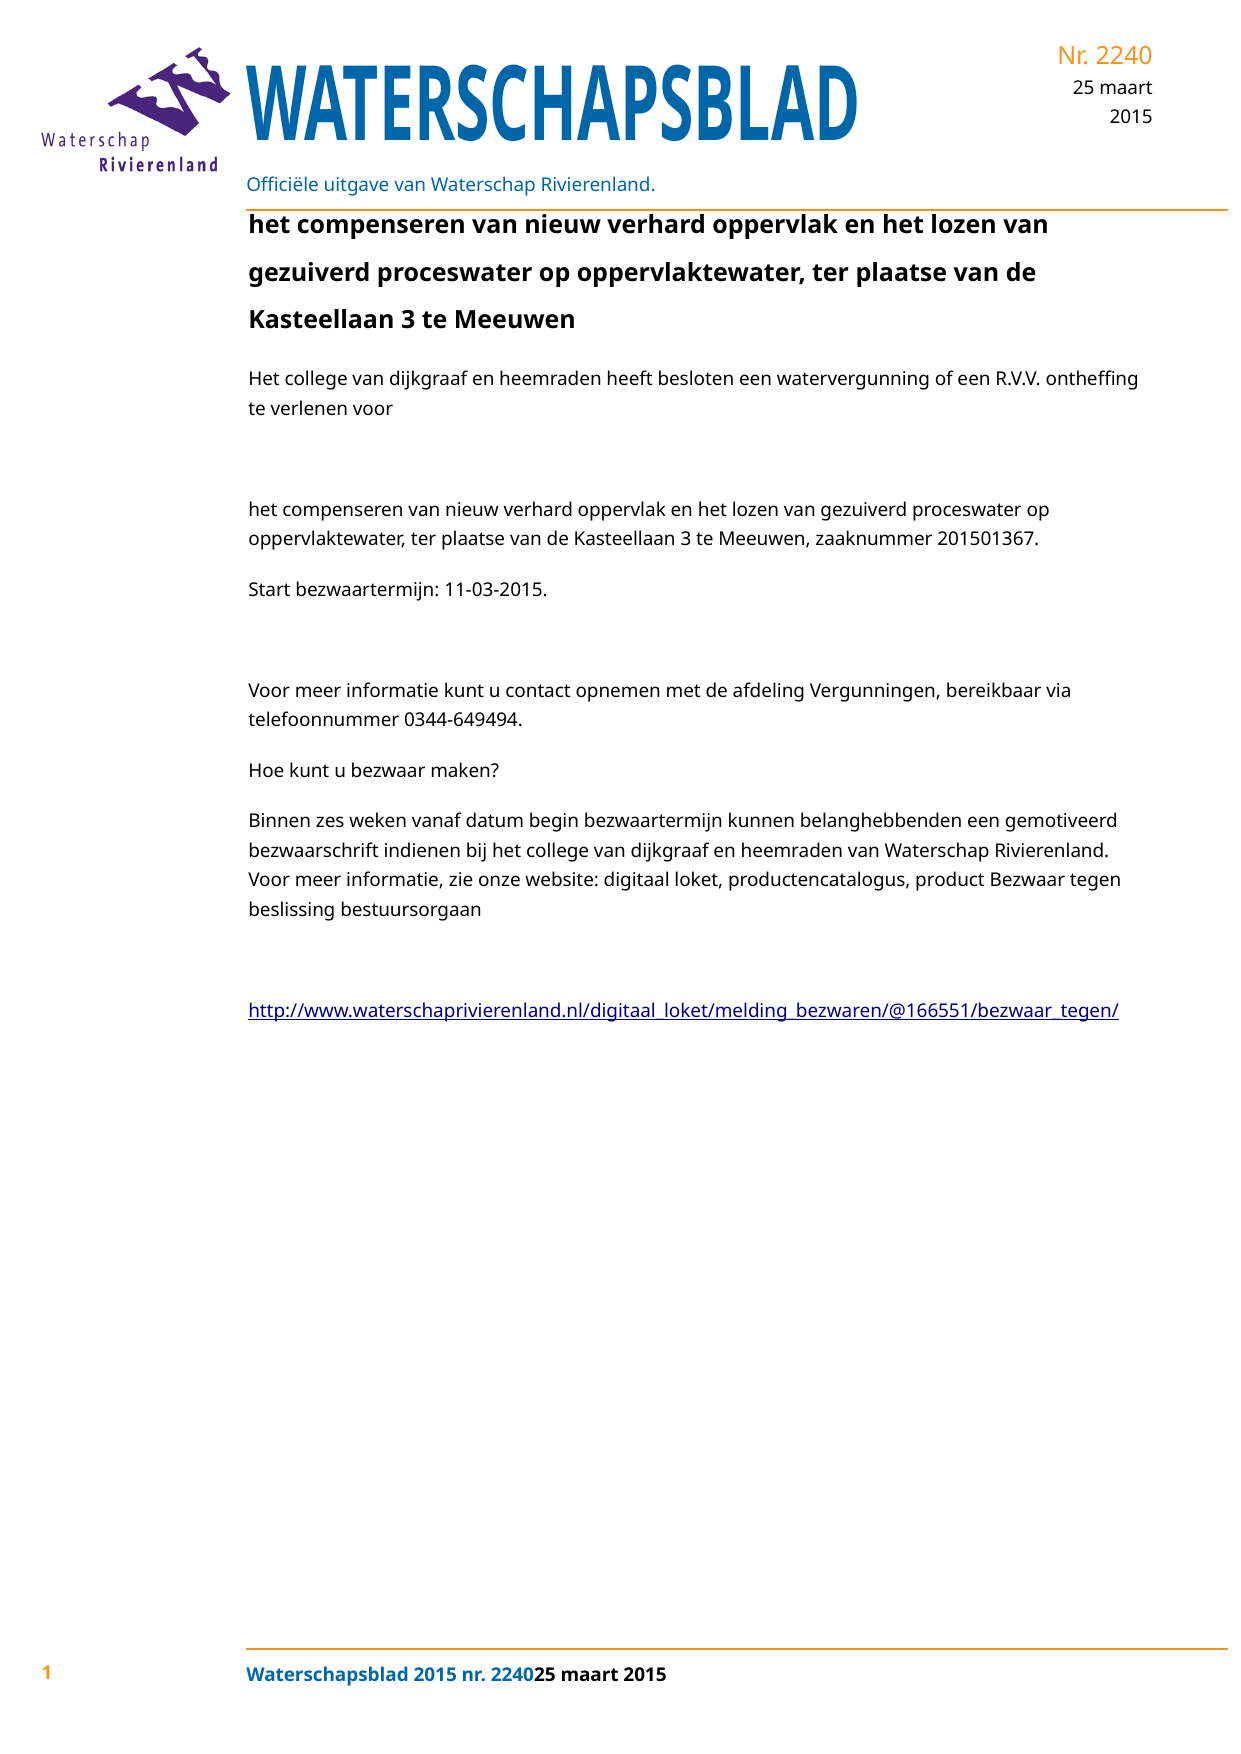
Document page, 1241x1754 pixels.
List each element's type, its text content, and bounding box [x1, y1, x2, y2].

text Voor meer informatie kunt u contact opnemen met de afdeling Vergunningen, bereikbaar via telefoonnummer 0344-649494. [248, 677, 1152, 732]
text Binnen zes weken vanaf datum begin bezwaartermijn kunnen belanghebbenden een gemotiveerd bezwaarschrift indienen bij het college van dijkgraaf en heemraden van Waterschap Rivierenland. Voor meer informatie, zie onze website: digitaal loket, productencatalogus, product Bezwaar tegen beslissing bestuursorgaan [248, 807, 1152, 922]
text het compenseren van nieuw verhard oppervlak en het lozen van gezuiverd proceswater op oppervlaktewater, ter plaatse van de Kasteellaan 3 te Meeuwen, zaaknummer 201501367. [248, 496, 1152, 551]
text http://www.waterschaprivierenland.nl/digitaal_loket/melding_bezwaren/@166551/bezwaar_tegen/ [248, 997, 1152, 1022]
text het compenseren van nieuw verhard oppervlak en het lozen van gezuiverd proceswater op oppervlaktewater, ter plaatse van de Kasteellaan 3 te Meeuwen [248, 211, 1152, 336]
text Het college van dijkgraaf en heemraden heeft besloten een watervergunning of een R.V.V. ontheffing te verlenen voor [248, 366, 1152, 421]
text Start bezwaartermijn: 11-03-2015. [248, 576, 1152, 602]
picture [41, 47, 231, 172]
text Hoe kunt u bezwaar maken? [248, 757, 1152, 782]
